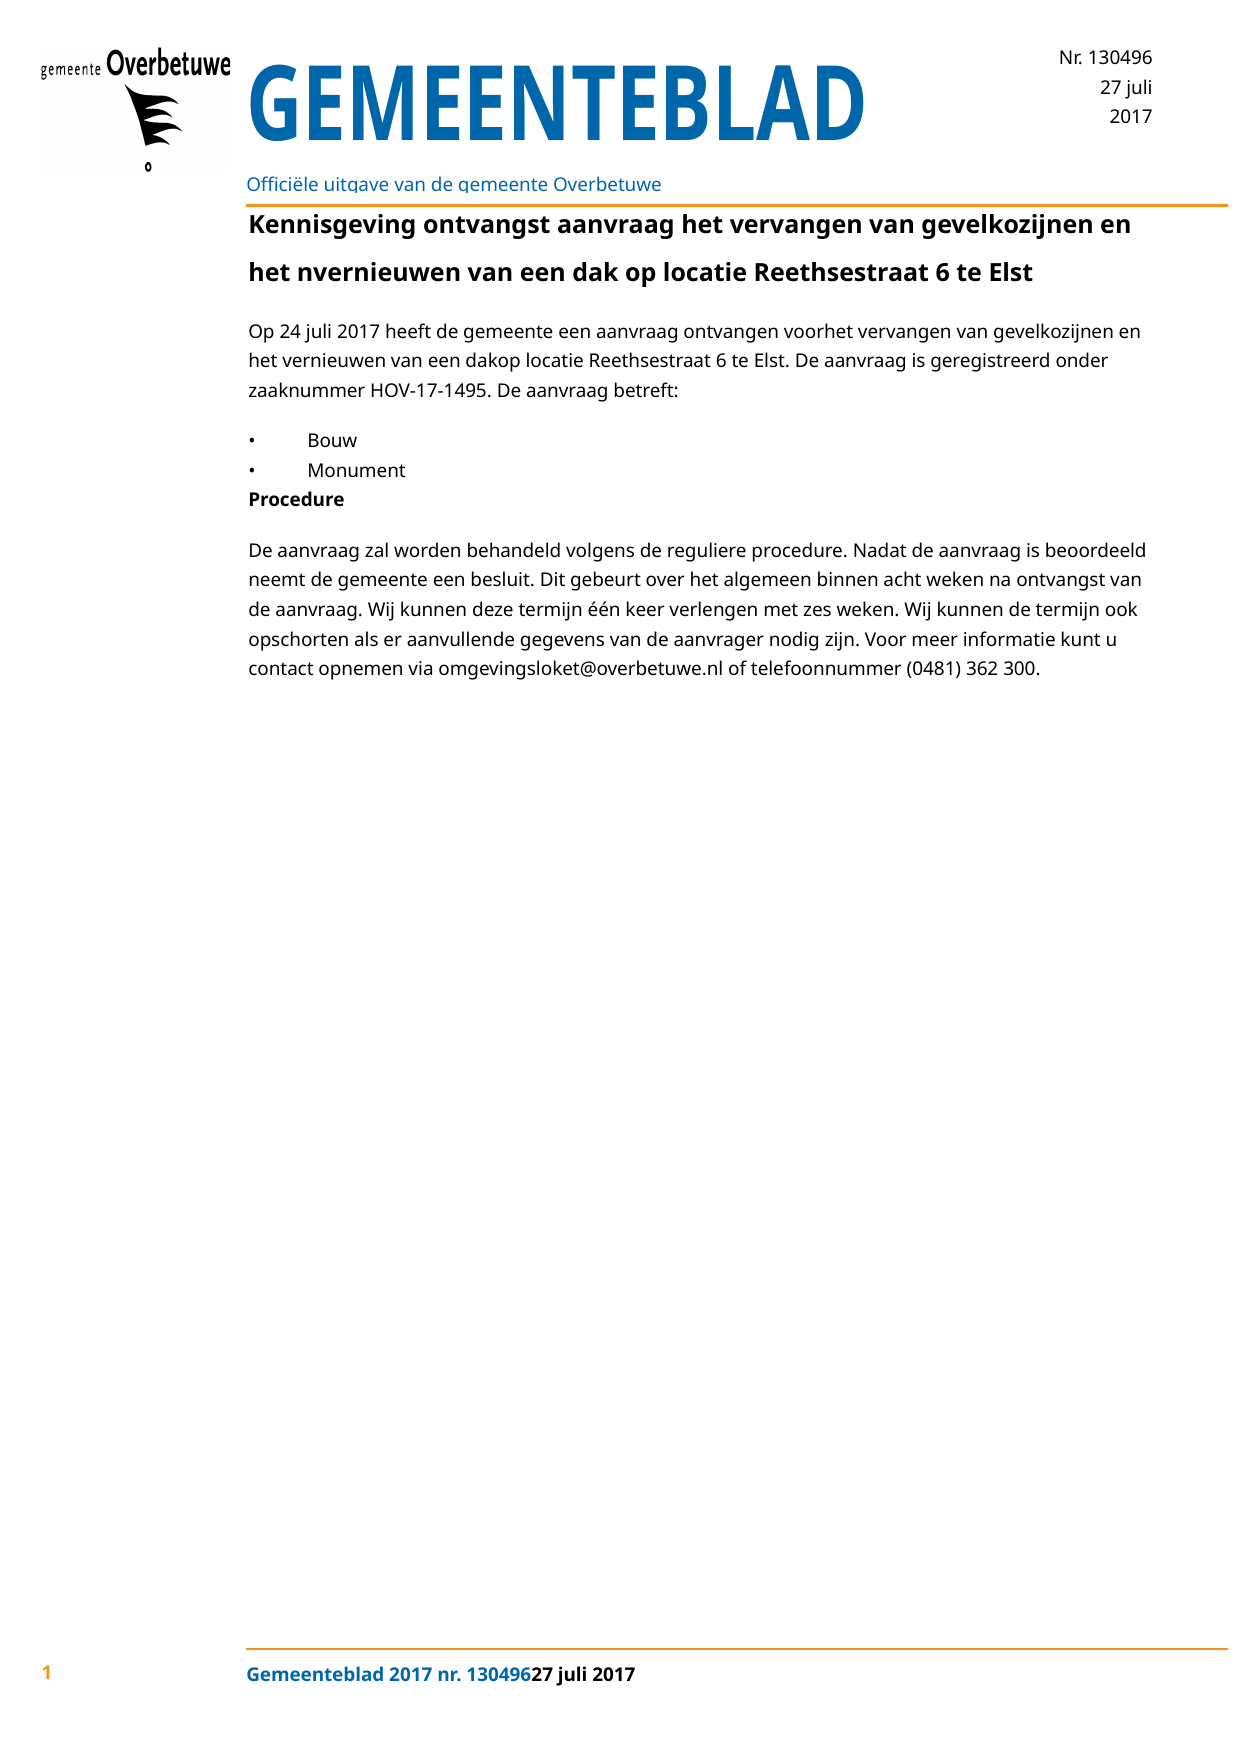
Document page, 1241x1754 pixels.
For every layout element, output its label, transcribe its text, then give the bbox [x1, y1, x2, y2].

text Kennisgeving ontvangst aanvraag het vervangen van gevelkozijnen en het nvernieuwen van een dak op locatie Reethsestraat 6 te Elst [248, 207, 1152, 288]
list Bouw [248, 427, 1152, 453]
list Monument [248, 457, 1152, 483]
picture [41, 47, 231, 172]
text Op 24 juli 2017 heeft de gemeente een aanvraag ontvangen voorhet vervangen van gevelkozijnen en het vernieuwen van een dakop locatie Reethsestraat 6 te Elst. De aanvraag is geregistreerd onder zaaknummer HOV-17-1495. De aanvraag betreft: [248, 318, 1152, 403]
text De aanvraag zal worden behandeld volgens de reguliere procedure. Nadat de aanvraag is beoordeeld neemt de gemeente een besluit. Dit gebeurt over het algemeen binnen acht weken na ontvangst van de aanvraag. Wij kunnen deze termijn één keer verlengen met zes weken. Wij kunnen de termijn ook opschorten als er aanvullende gegevens van de aanvrager nodig zijn. Voor meer informatie kunt u contact opnemen via omgevingsloket@overbetuwe.nl of telefoonnummer (0481) 362 300. [248, 537, 1152, 681]
text Procedure [248, 487, 1152, 512]
